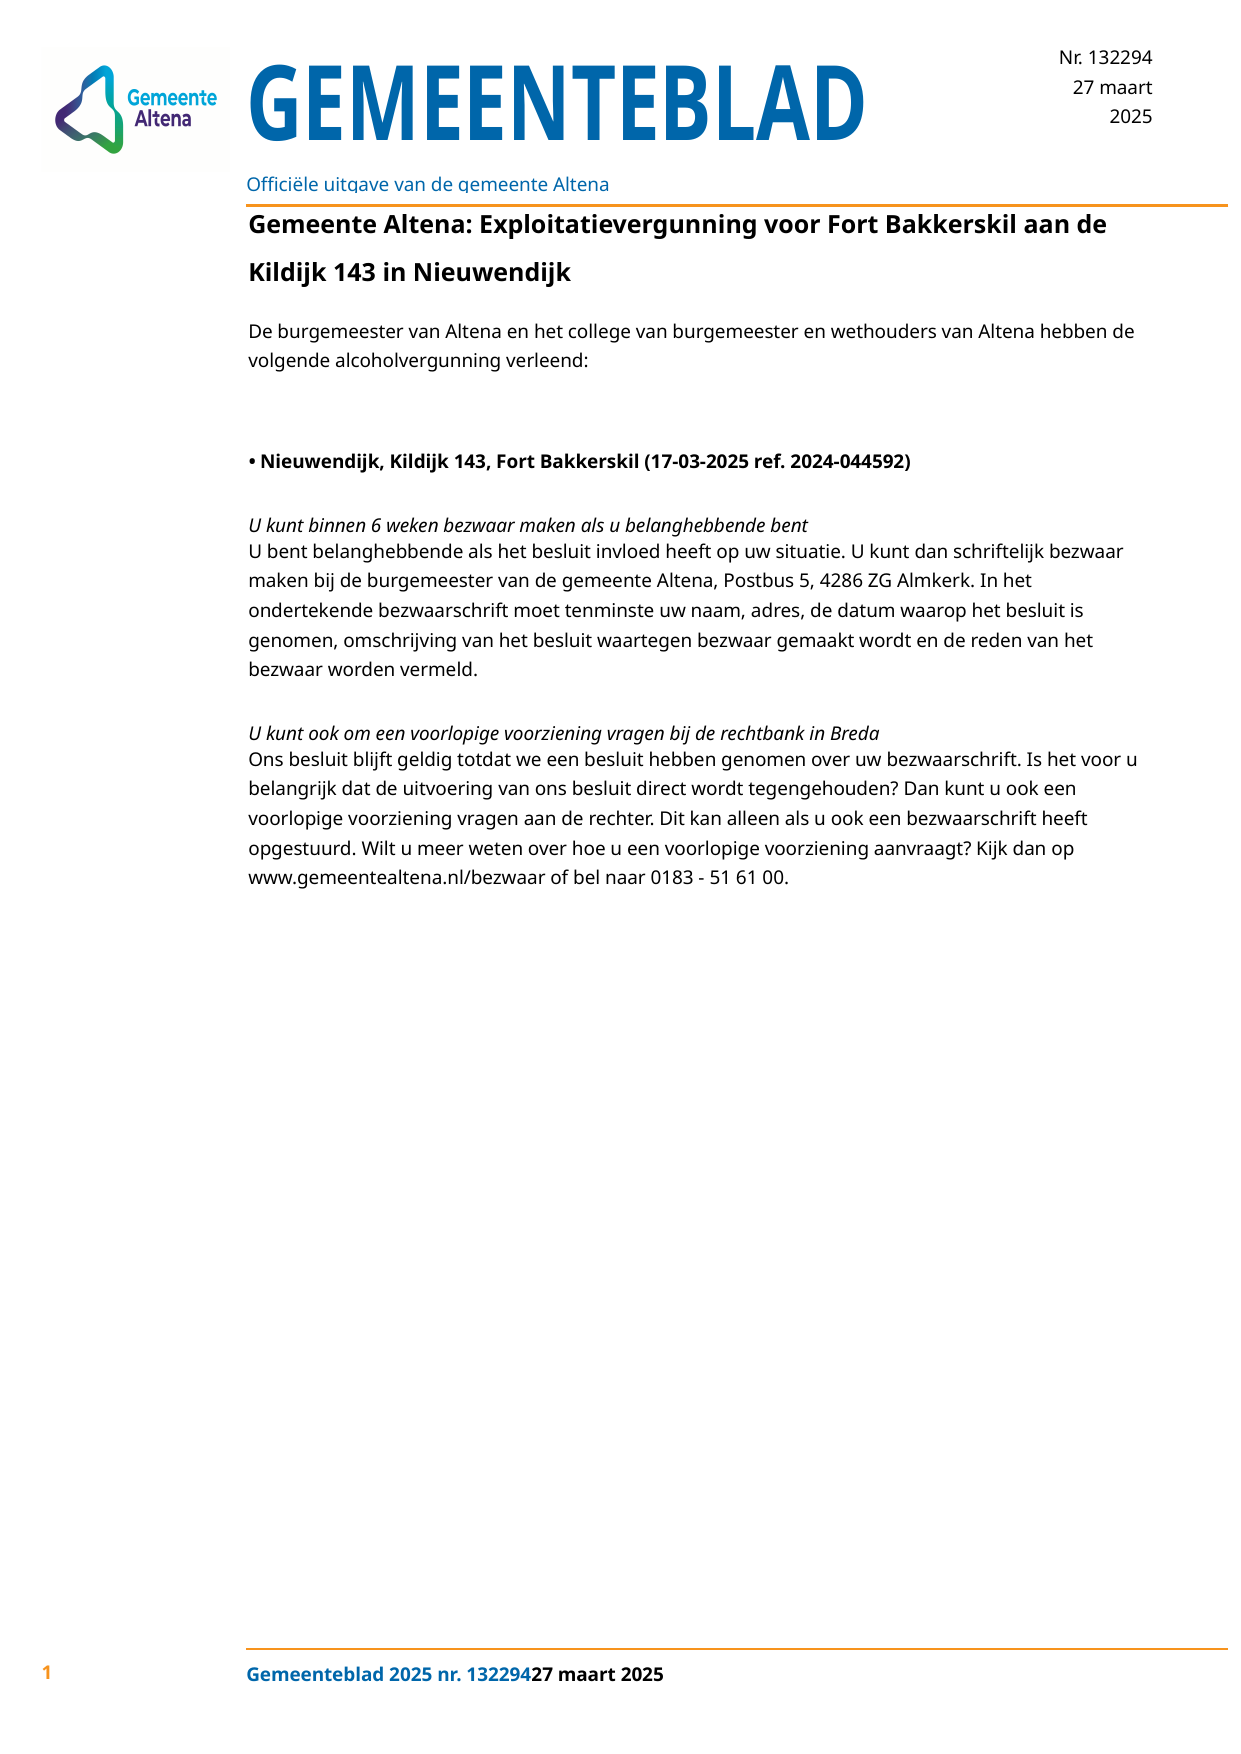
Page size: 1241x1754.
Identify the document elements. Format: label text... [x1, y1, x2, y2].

text De burgemeester van Altena en het college van burgemeester en wethouders van Altena hebben de volgende alcoholvergunning verleend: [248, 318, 1152, 373]
text U kunt binnen 6 weken bezwaar maken als u belanghebbende bent [248, 512, 1152, 538]
text Gemeente Altena: Exploitatievergunning voor Fort Bakkerskil aan de Kildijk 143 in Nieuwendijk [248, 207, 1152, 288]
picture [41, 47, 231, 172]
text • Nieuwendijk, Kildijk 143, Fort Bakkerskil (17-03-2025 ref. 2024-044592) [248, 448, 1152, 474]
text U kunt ook om een voorlopige voorziening vragen bij de rechtbank in Breda [248, 720, 1152, 746]
text Ons besluit blijft geldig totdat we een besluit hebben genomen over uw bezwaarschrift. Is het voor u belangrijk dat de uitvoering van ons besluit direct wordt tegengehouden? Dan kunt u ook een voorlopige voorziening vragen aan de rechter. Dit kan alleen als u ook een bezwaarschrift heeft opgestuurd. Wilt u meer weten over hoe u een voorlopige voorziening aanvraagt? Kijk dan op www.gemeentealtena.nl/bezwaar of bel naar 0183 - 51 61 00. [248, 746, 1152, 890]
text U bent belanghebbende als het besluit invloed heeft op uw situatie. U kunt dan schriftelijk bezwaar maken bij de burgemeester van de gemeente Altena, Postbus 5, 4286 ZG Almkerk. In het ondertekende bezwaarschrift moet tenminste uw naam, adres, de datum waarop het besluit is genomen, omschrijving van het besluit waartegen bezwaar gemaakt wordt en de reden van het bezwaar worden vermeld. [248, 538, 1152, 682]
